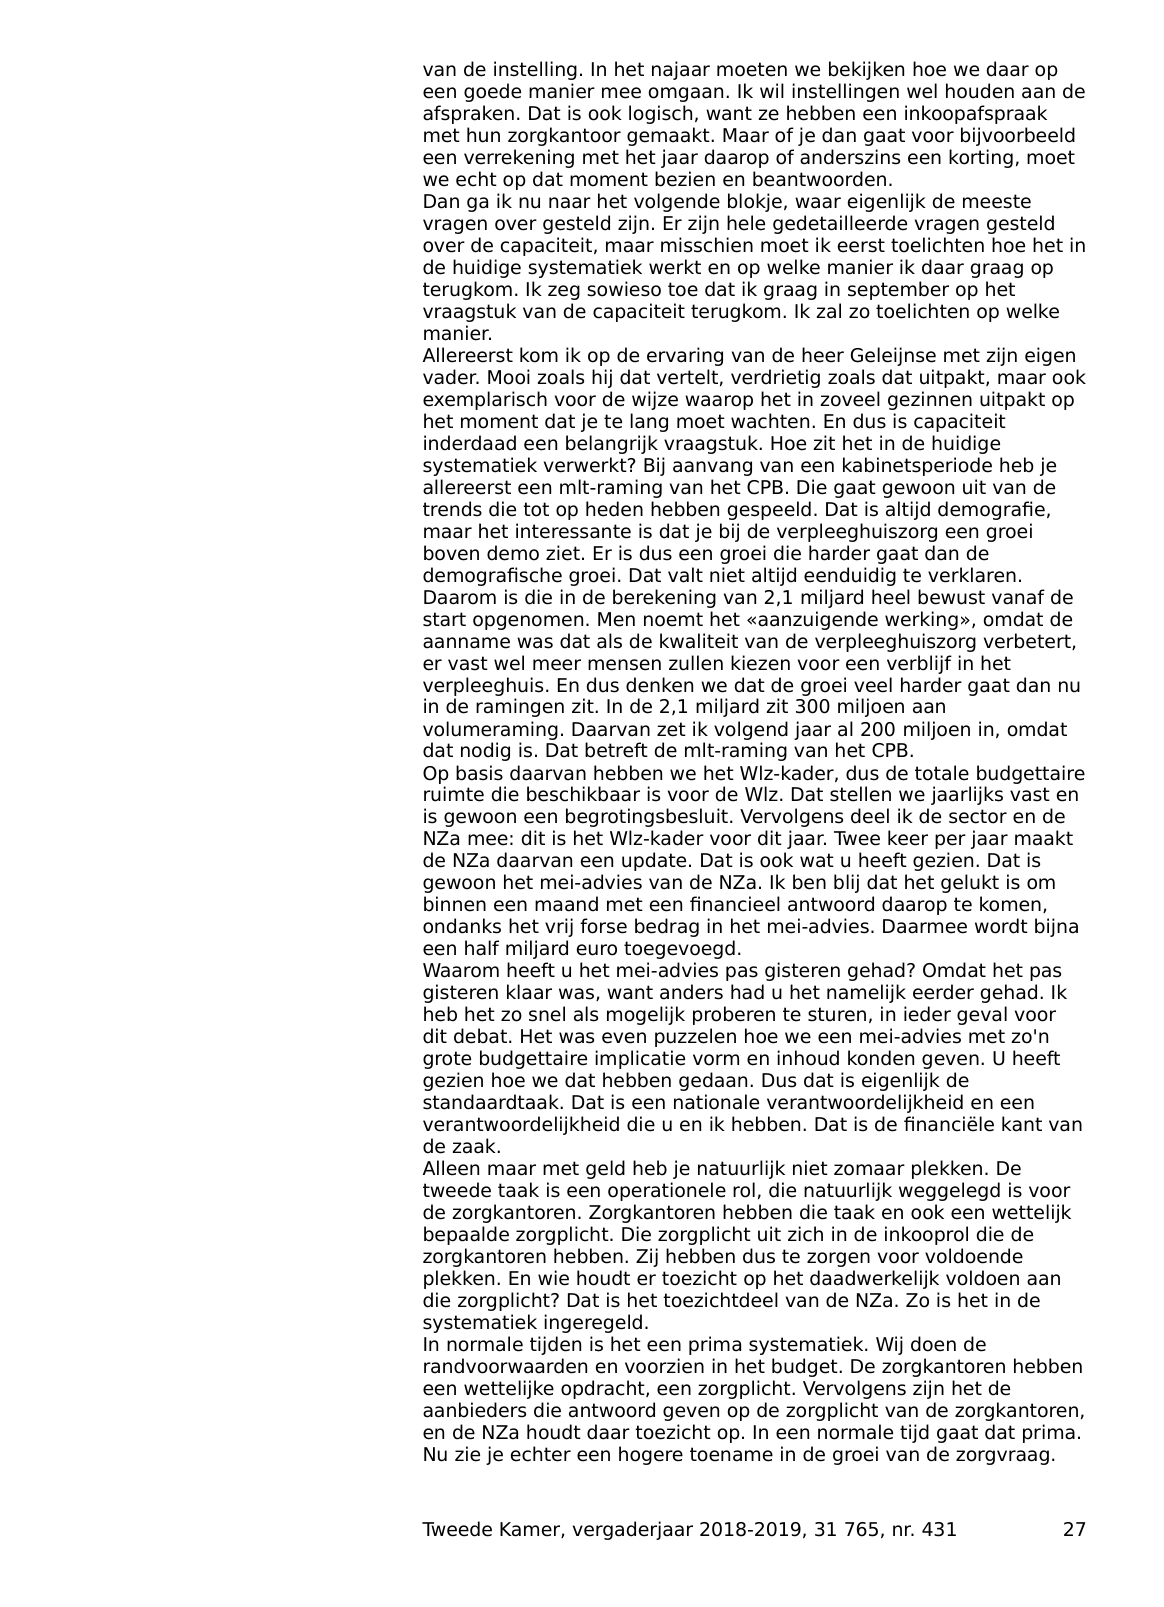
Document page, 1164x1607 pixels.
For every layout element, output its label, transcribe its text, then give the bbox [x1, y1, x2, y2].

text van de instelling. In het najaar moeten we bekijken hoe we daar op een goede manier mee omgaan. Ik wil instellingen wel houden aan de afspraken. Dat is ook logisch, want ze hebben een inkoopafspraak met hun zorgkantoor gemaakt. Maar of je dan gaat voor bijvoorbeeld een verrekening met het jaar daarop of anderszins een korting, moet we echt op dat moment bezien en beantwoorden. [422, 59, 1087, 191]
text Op basis daarvan hebben we het Wlz-kader, dus de totale budgettaire ruimte die beschikbaar is voor de Wlz. Dat stellen we jaarlijks vast en is gewoon een begrotingsbesluit. Vervolgens deel ik de sector en de NZa mee: dit is het Wlz-kader voor dit jaar. Twee keer per jaar maakt de NZa daarvan een update. Dat is ook wat u heeft gezien. Dat is gewoon het mei-advies van de NZa. Ik ben blij dat het gelukt is om binnen een maand met een financieel antwoord daarop te komen, ondanks het vrij forse bedrag in het mei-advies. Daarmee wordt bijna een half miljard euro toegevoegd. [422, 762, 1087, 960]
text Waarom heeft u het mei-advies pas gisteren gehad? Omdat het pas gisteren klaar was, want anders had u het namelijk eerder gehad. Ik heb het zo snel als mogelijk proberen te sturen, in ieder geval voor dit debat. Het was even puzzelen hoe we een mei-advies met zo'n grote budgettaire implicatie vorm en inhoud konden geven. U heeft gezien hoe we dat hebben gedaan. Dus dat is eigenlijk de standaardtaak. Dat is een nationale verantwoordelijkheid en een verantwoordelijkheid die u en ik hebben. Dat is de financiële kant van de zaak. [422, 960, 1087, 1158]
text Dan ga ik nu naar het volgende blokje, waar eigenlijk de meeste vragen over gesteld zijn. Er zijn hele gedetailleerde vragen gesteld over de capaciteit, maar misschien moet ik eerst toelichten hoe het in de huidige systematiek werkt en op welke manier ik daar graag op terugkom. Ik zeg sowieso toe dat ik graag in september op het vraagstuk van de capaciteit terugkom. Ik zal zo toelichten op welke manier. [422, 191, 1087, 345]
text Alleen maar met geld heb je natuurlijk niet zomaar plekken. De tweede taak is een operationele rol, die natuurlijk weggelegd is voor de zorgkantoren. Zorgkantoren hebben die taak en ook een wettelijk bepaalde zorgplicht. Die zorgplicht uit zich in de inkooprol die de zorgkantoren hebben. Zij hebben dus te zorgen voor voldoende plekken. En wie houdt er toezicht op het daadwerkelijk voldoen aan die zorgplicht? Dat is het toezichtdeel van de NZa. Zo is het in de systematiek ingeregeld. [422, 1158, 1087, 1334]
text Allereerst kom ik op de ervaring van de heer Geleijnse met zijn eigen vader. Mooi zoals hij dat vertelt, verdrietig zoals dat uitpakt, maar ook exemplarisch voor de wijze waarop het in zoveel gezinnen uitpakt op het moment dat je te lang moet wachten. En dus is capaciteit inderdaad een belangrijk vraagstuk. Hoe zit het in de huidige systematiek verwerkt? Bij aanvang van een kabinetsperiode heb je allereerst een mlt-raming van het CPB. Die gaat gewoon uit van de trends die tot op heden hebben gespeeld. Dat is altijd demografie, maar het interessante is dat je bij de verpleeghuiszorg een groei boven demo ziet. Er is dus een groei die harder gaat dan de demografische groei. Dat valt niet altijd eenduidig te verklaren. Daarom is die in de berekening van 2,1 miljard heel bewust vanaf de start opgenomen. Men noemt het «aanzuigende werking», omdat de aanname was dat als de kwaliteit van de verpleeghuiszorg verbetert, er vast wel meer mensen zullen kiezen voor een verblijf in het verpleeghuis. En dus denken we dat de groei veel harder gaat dan nu in de ramingen zit. In de 2,1 miljard zit 300 miljoen aan volumeraming. Daarvan zet ik volgend jaar al 200 miljoen in, omdat dat nodig is. Dat betreft de mlt-raming van het CPB. [422, 345, 1087, 762]
text In normale tijden is het een prima systematiek. Wij doen de randvoorwaarden en voorzien in het budget. De zorgkantoren hebben een wettelijke opdracht, een zorgplicht. Vervolgens zijn het de aanbieders die antwoord geven op de zorgplicht van de zorgkantoren, en de NZa houdt daar toezicht op. In een normale tijd gaat dat prima. Nu zie je echter een hogere toename in de groei van de zorgvraag. [422, 1334, 1087, 1466]
